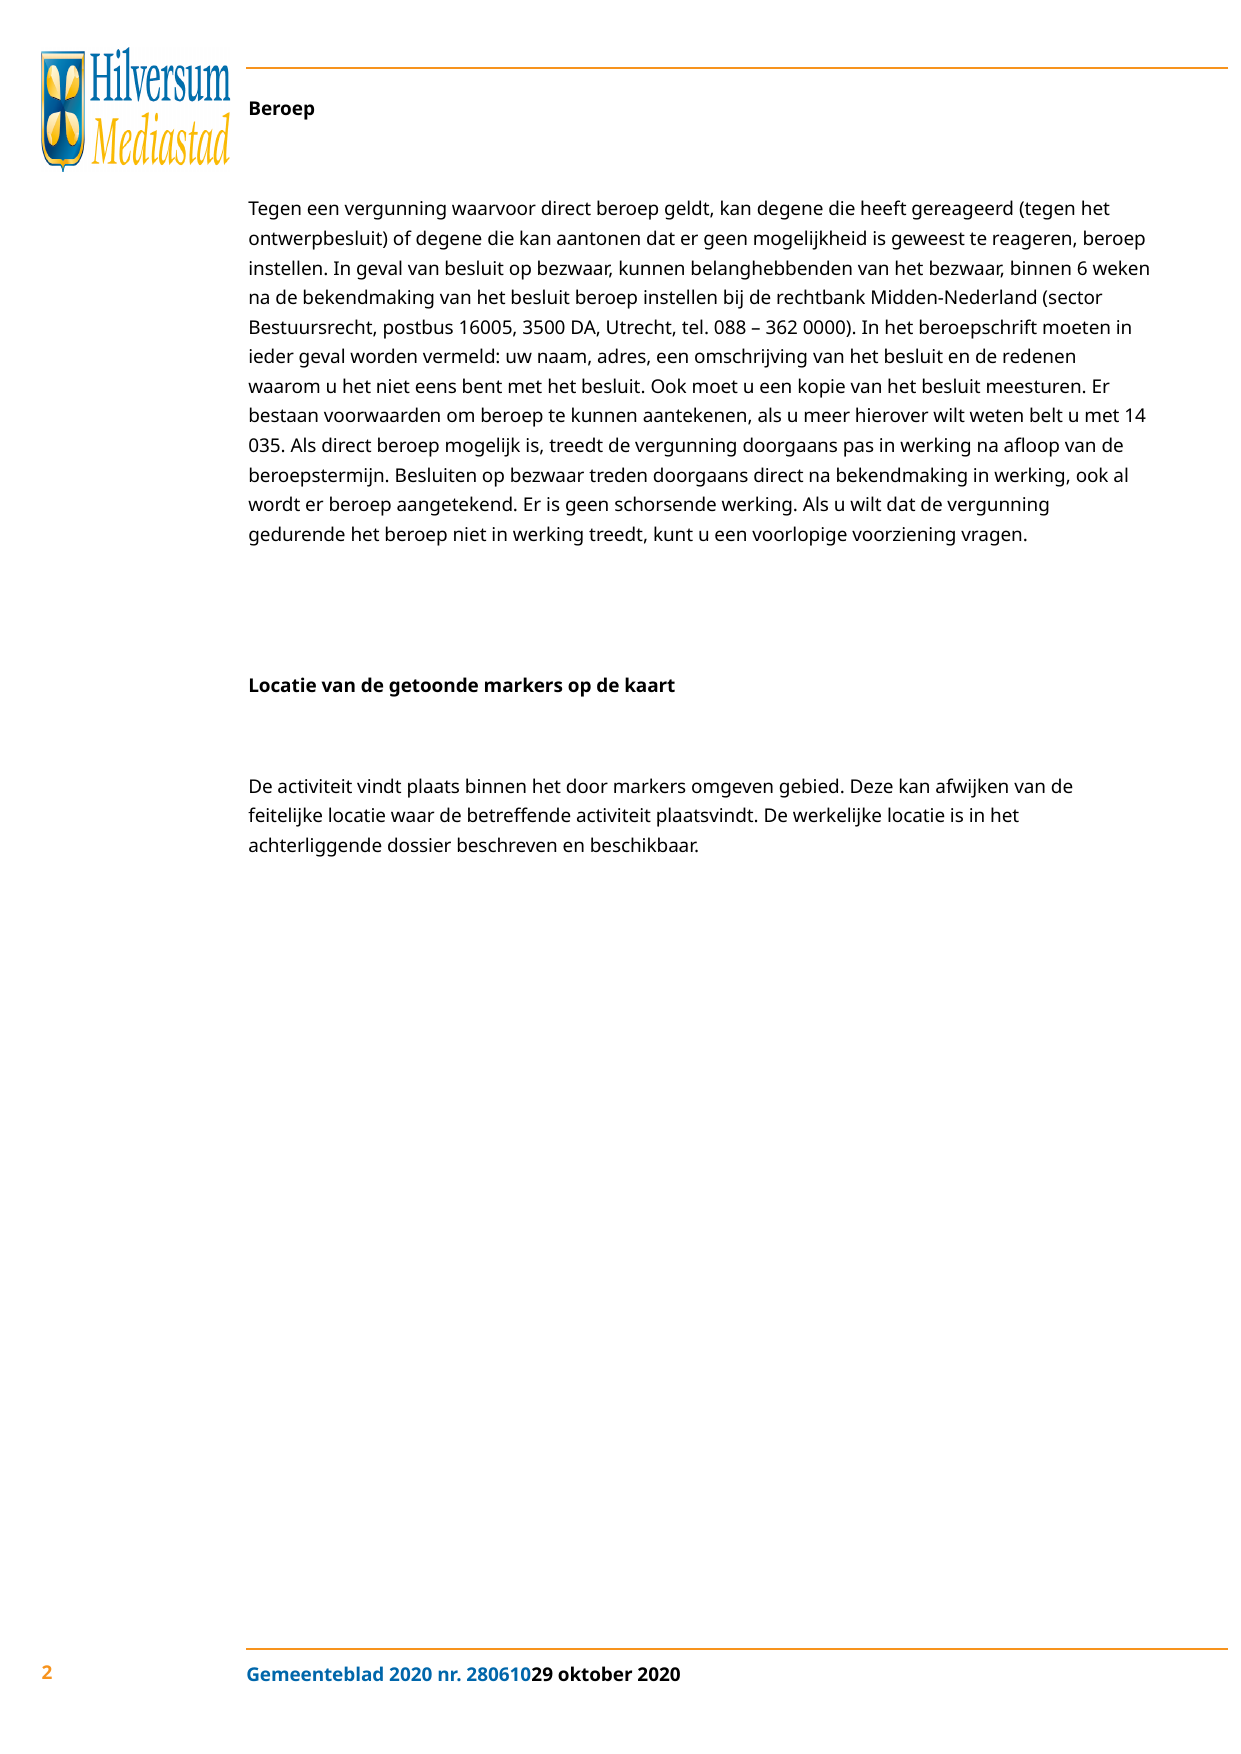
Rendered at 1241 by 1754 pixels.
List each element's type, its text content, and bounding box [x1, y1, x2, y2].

text Locatie van de getoonde markers op de kaart [248, 672, 1152, 698]
text De activiteit vindt plaats binnen het door markers omgeven gebied. Deze kan afwijken van de feitelijke locatie waar de betreffende activiteit plaatsvindt. De werkelijke locatie is in het achterliggende dossier beschreven en beschikbaar. [248, 773, 1152, 858]
text Beroep [248, 95, 1152, 121]
picture [41, 47, 231, 172]
text Tegen een vergunning waarvoor direct beroep geldt, kan degene die heeft gereageerd (tegen het ontwerpbesluit) of degene die kan aantonen dat er geen mogelijkheid is geweest te reageren, beroep instellen. In geval van besluit op bezwaar, kunnen belanghebbenden van het bezwaar, binnen 6 weken na de bekendmaking van het besluit beroep instellen bij de rechtbank Midden-Nederland (sector Bestuursrecht, postbus 16005, 3500 DA, Utrecht, tel. 088 – 362 0000). In het beroepschrift moeten in ieder geval worden vermeld: uw naam, adres, een omschrijving van het besluit en de redenen waarom u het niet eens bent met het besluit. Ook moet u een kopie van het besluit meesturen. Er bestaan voorwaarden om beroep te kunnen aantekenen, als u meer hierover wilt weten belt u met 14 035. Als direct beroep mogelijk is, treedt de vergunning doorgaans pas in werking na afloop van de beroepstermijn. Besluiten op bezwaar treden doorgaans direct na bekendmaking in werking, ook al wordt er beroep aangetekend. Er is geen schorsende werking. Als u wilt dat de vergunning gedurende het beroep niet in werking treedt, kunt u een voorlopige voorziening vragen. [248, 196, 1152, 547]
